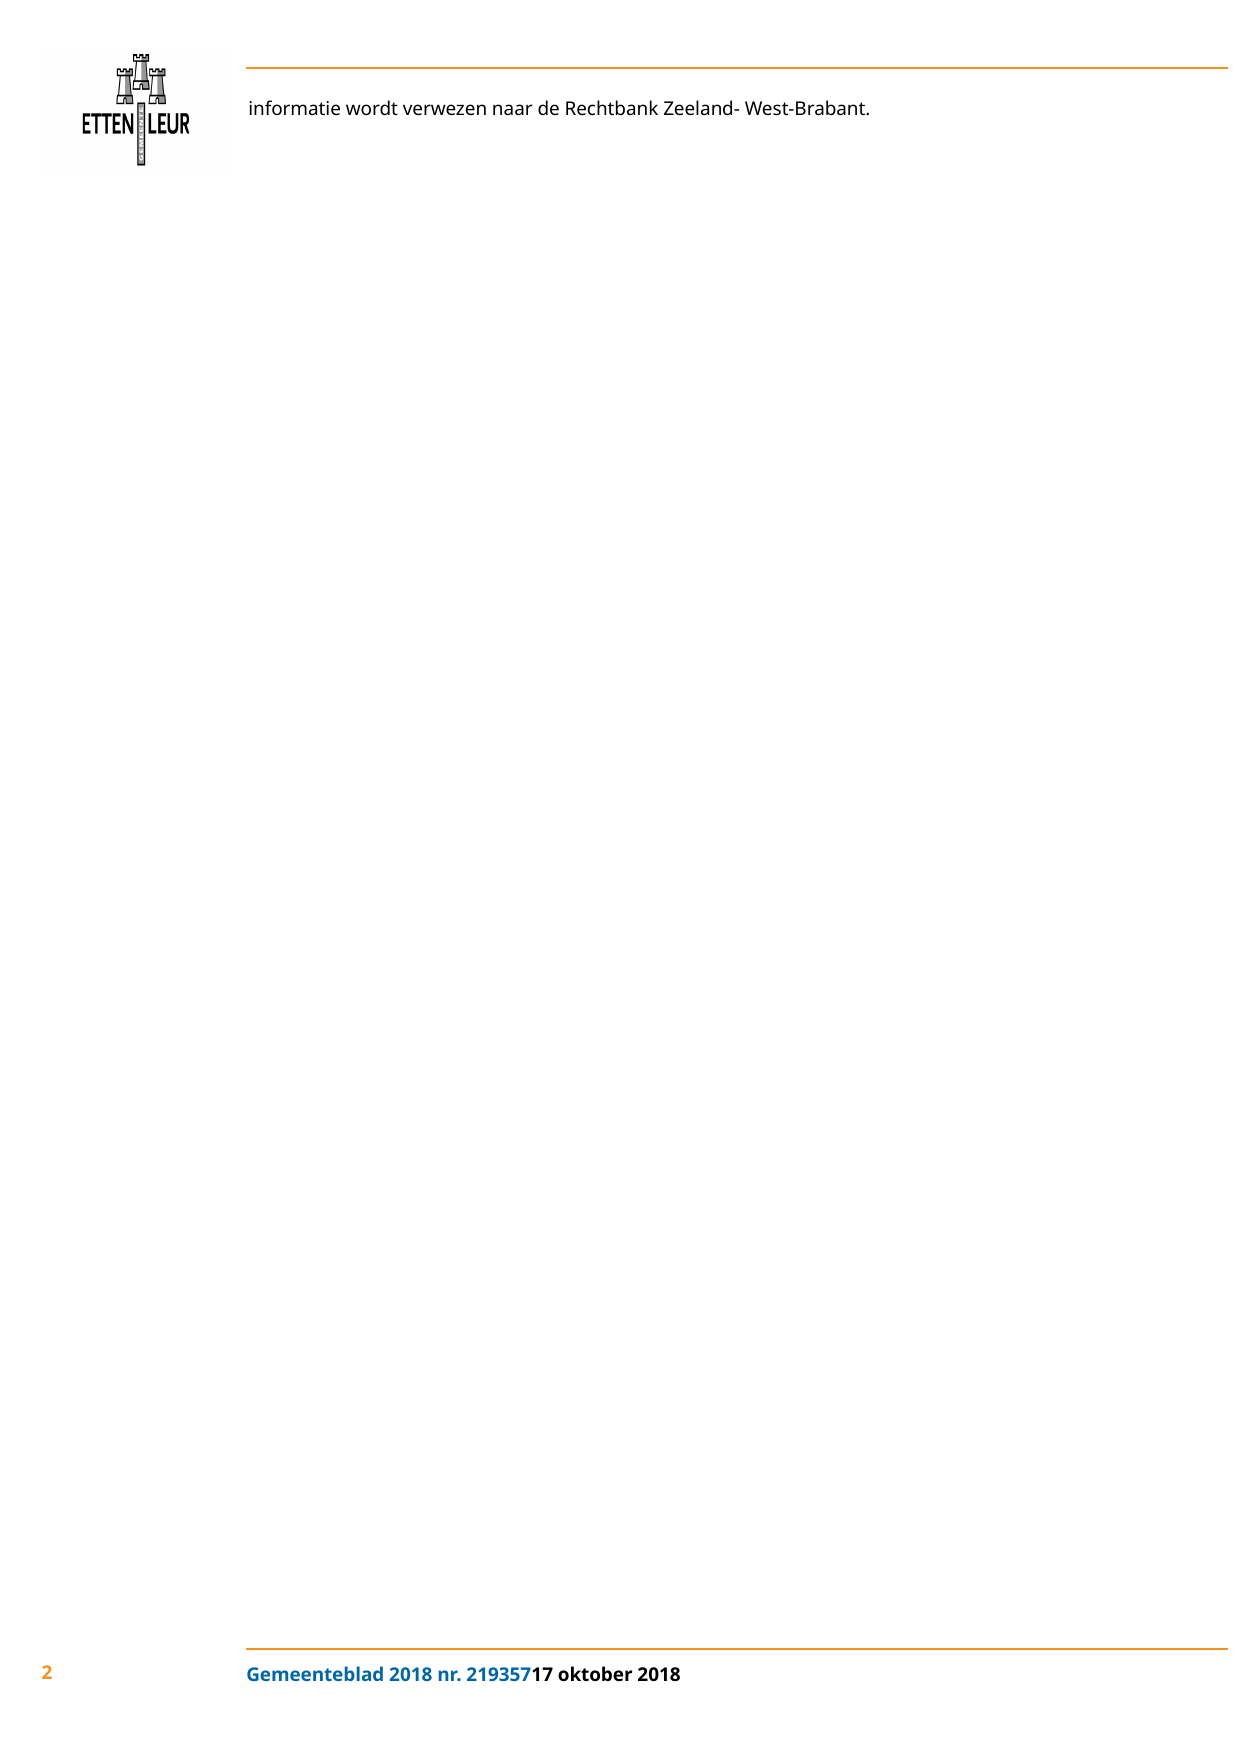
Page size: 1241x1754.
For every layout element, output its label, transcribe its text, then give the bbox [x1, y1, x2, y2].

text informatie wordt verwezen naar de Rechtbank Zeeland- West-Brabant. [248, 95, 1152, 121]
picture [41, 47, 231, 172]
